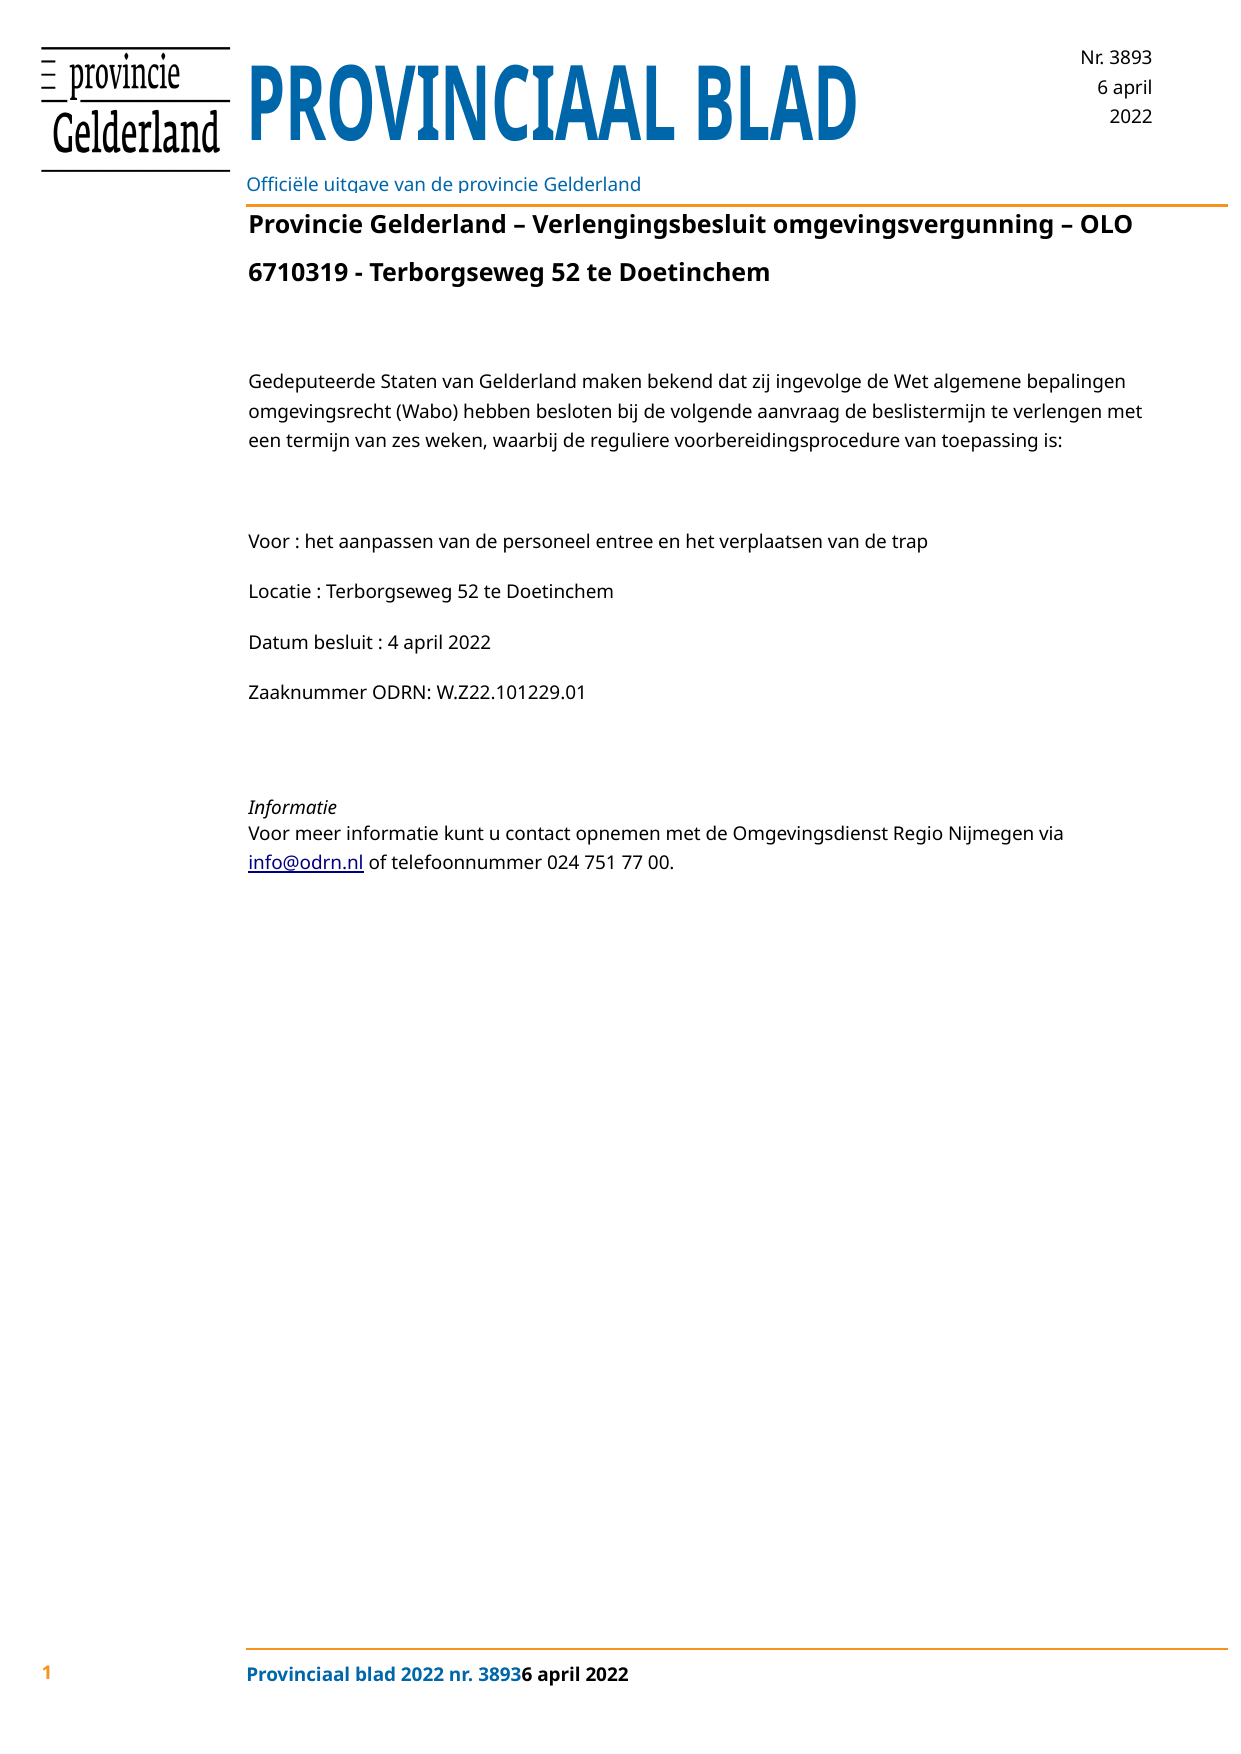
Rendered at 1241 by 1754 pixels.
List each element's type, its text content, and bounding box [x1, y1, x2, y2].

text Zaaknummer ODRN: W.Z22.101229.01 [248, 679, 1152, 705]
text Locatie : Terborgseweg 52 te Doetinchem [248, 579, 1152, 604]
text Gedeputeerde Staten van Gelderland maken bekend dat zij ingevolge de Wet algemene bepalingen omgevingsrecht (Wabo) hebben besloten bij de volgende aanvraag de beslistermijn te verlengen met een termijn van zes weken, waarbij de reguliere voorbereidingsprocedure van toepassing is: [248, 368, 1152, 453]
text Provincie Gelderland – Verlengingsbesluit omgevingsvergunning – OLO 6710319 - Terborgseweg 52 te Doetinchem [248, 207, 1152, 288]
picture [41, 47, 231, 172]
text Informatie [248, 794, 1152, 820]
text Datum besluit : 4 april 2022 [248, 629, 1152, 655]
text Voor meer informatie kunt u contact opnemen met de Omgevingsdienst Regio Nijmegen via info@odrn.nl of telefoonnummer 024 751 77 00. [248, 820, 1152, 875]
text Voor : het aanpassen van de personeel entree en het verplaatsen van de trap [248, 528, 1152, 554]
